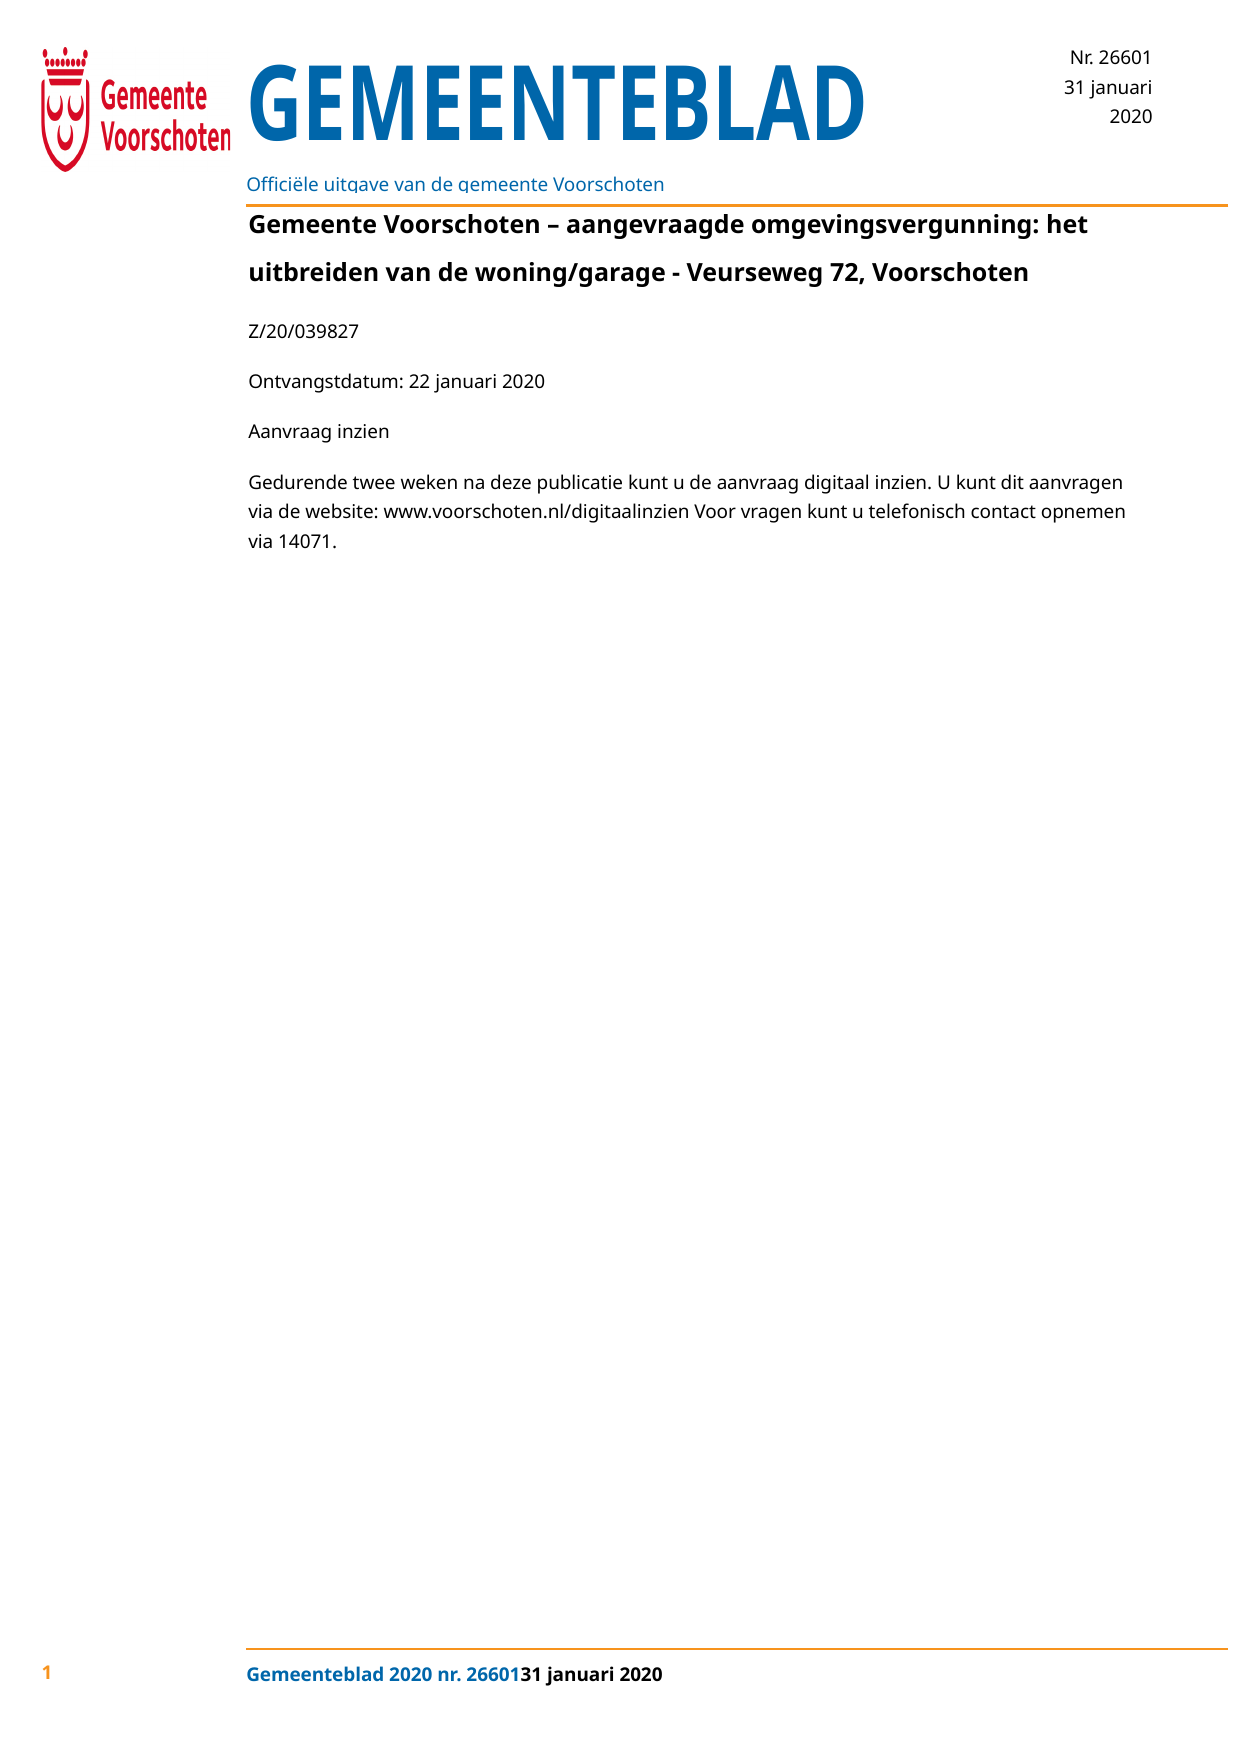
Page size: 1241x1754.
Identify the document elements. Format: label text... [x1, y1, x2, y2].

text Gedurende twee weken na deze publicatie kunt u de aanvraag digitaal inzien. U kunt dit aanvragen via de website: www.voorschoten.nl/digitaalinzien Voor vragen kunt u telefonisch contact opnemen via 14071. [248, 469, 1152, 554]
text Z/20/039827 [248, 318, 1152, 344]
text Aanvraag inzien [248, 419, 1152, 444]
text Gemeente Voorschoten – aangevraagde omgevingsvergunning: het uitbreiden van de woning/garage - Veurseweg 72, Voorschoten [248, 207, 1152, 288]
text Ontvangstdatum: 22 januari 2020 [248, 368, 1152, 394]
picture [41, 47, 231, 172]
